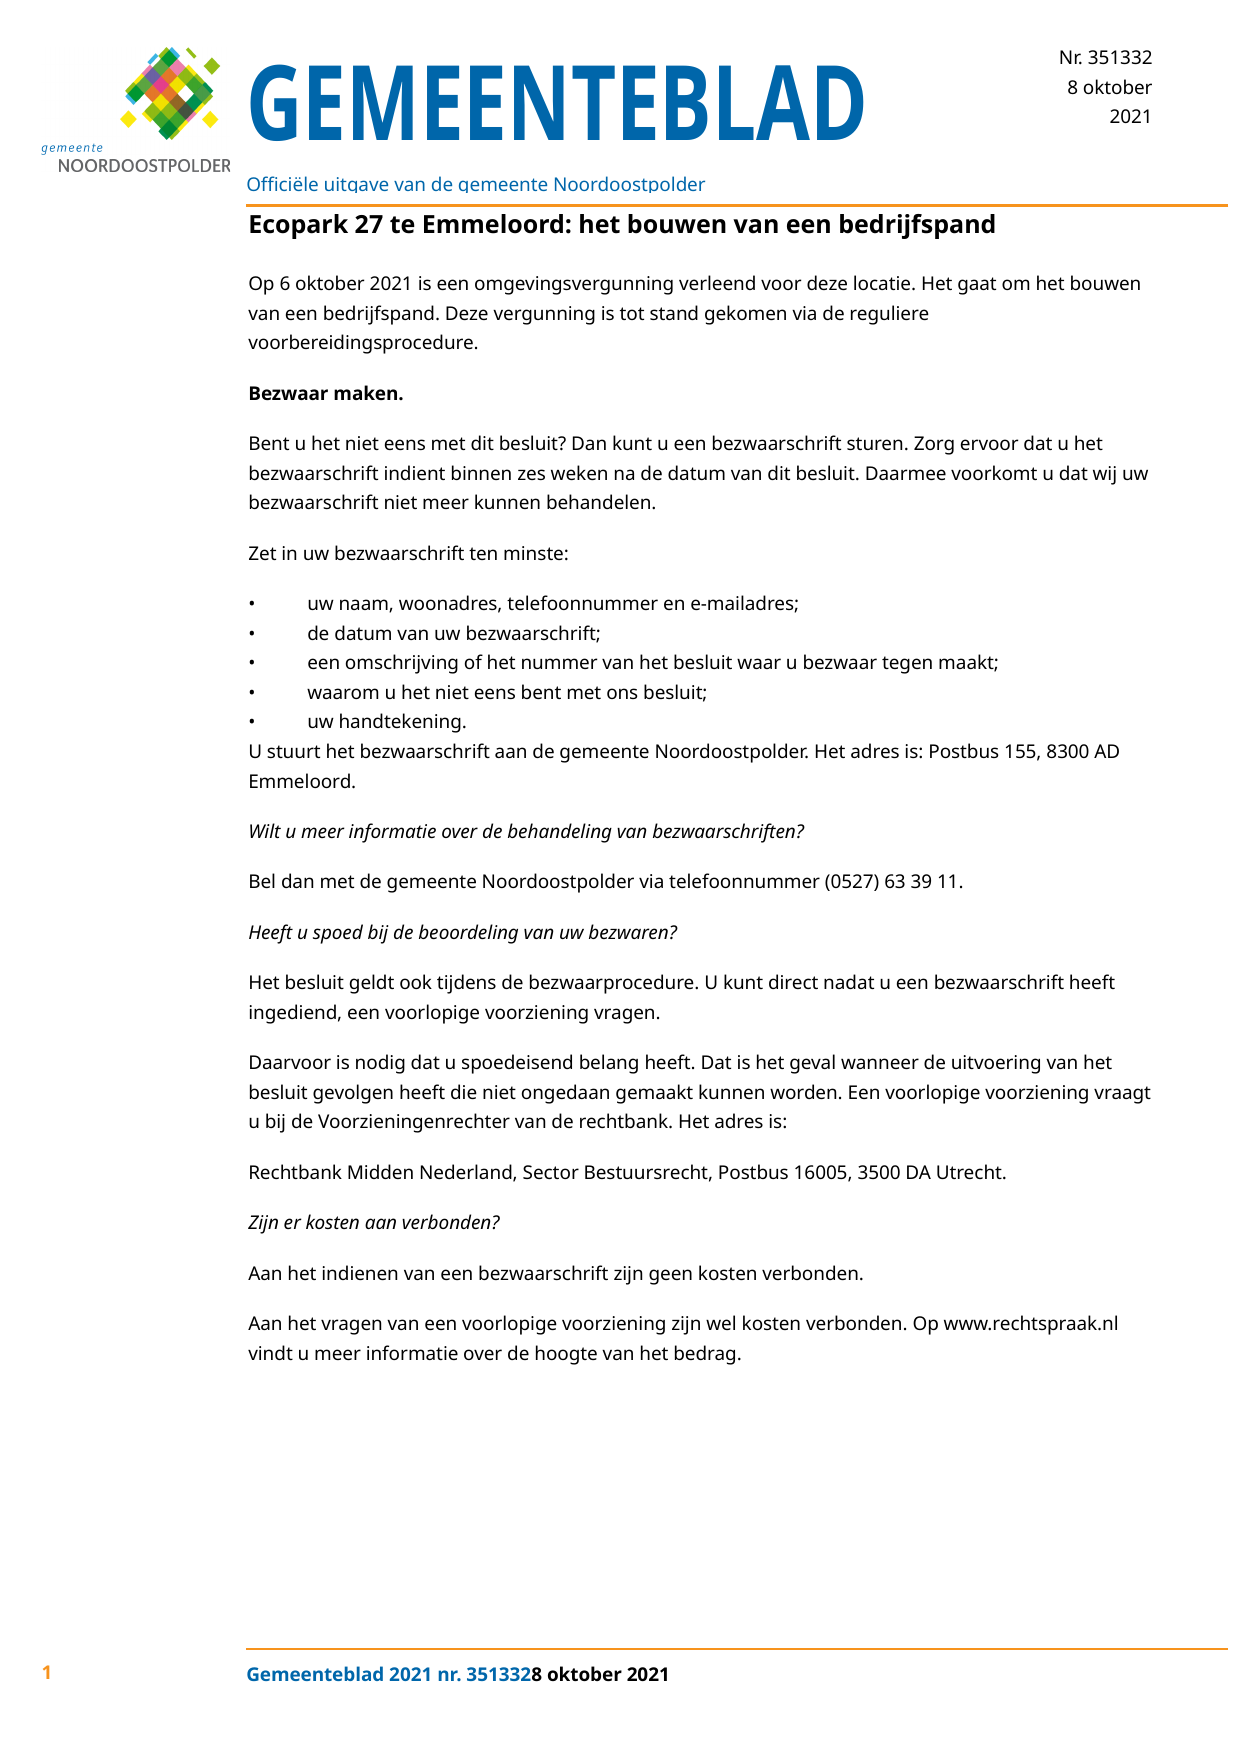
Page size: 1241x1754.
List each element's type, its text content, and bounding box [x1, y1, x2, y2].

text Aan het vragen van een voorlopige voorziening zijn wel kosten verbonden. Op www.rechtspraak.nl vindt u meer informatie over de hoogte van het bedrag. [248, 1310, 1152, 1366]
list uw naam, woonadres, telefoonnummer en e-mailadres; [248, 590, 1152, 616]
text Bezwaar maken. [248, 380, 1152, 406]
text Zet in uw bezwaarschrift ten minste: [248, 540, 1152, 566]
text Op 6 oktober 2021 is een omgevingsvergunning verleend voor deze locatie. Het gaat om het bouwen van een bedrijfspand. Deze vergunning is tot stand gekomen via de reguliere voorbereidingsprocedure. [248, 270, 1152, 355]
text Daarvoor is nodig dat u spoedeisend belang heeft. Dat is het geval wanneer de uitvoering van het besluit gevolgen heeft die niet ongedaan gemaakt kunnen worden. Een voorlopige voorziening vraagt u bij de Voorzieningenrechter van de rechtbank. Het adres is: [248, 1049, 1152, 1134]
text Rechtbank Midden Nederland, Sector Bestuursrecht, Postbus 16005, 3500 DA Utrecht. [248, 1159, 1152, 1185]
text Heeft u spoed bij de beoordeling van uw bezwaren? [248, 919, 1152, 945]
text Bel dan met de gemeente Noordoostpolder via telefoonnummer (0527) 63 39 11. [248, 869, 1152, 894]
list waarom u het niet eens bent met ons besluit; [248, 679, 1152, 705]
text Wilt u meer informatie over de behandeling van bezwaarschriften? [248, 818, 1152, 844]
text Zijn er kosten aan verbonden? [248, 1209, 1152, 1235]
list de datum van uw bezwaarschrift; [248, 620, 1152, 646]
picture [41, 47, 231, 172]
list uw handtekening. [248, 709, 1152, 734]
text U stuurt het bezwaarschrift aan de gemeente Noordoostpolder. Het adres is: Postbus 155, 8300 AD Emmeloord. [248, 738, 1152, 793]
text Bent u het niet eens met dit besluit? Dan kunt u een bezwaarschrift sturen. Zorg ervoor dat u het bezwaarschrift indient binnen zes weken na de datum van dit besluit. Daarmee voorkomt u dat wij uw bezwaarschrift niet meer kunnen behandelen. [248, 430, 1152, 515]
text Het besluit geldt ook tijdens de bezwaarprocedure. U kunt direct nadat u een bezwaarschrift heeft ingediend, een voorlopige voorziening vragen. [248, 969, 1152, 1025]
text Ecopark 27 te Emmeloord: het bouwen van een bedrijfspand [248, 207, 1152, 241]
text Aan het indienen van een bezwaarschrift zijn geen kosten verbonden. [248, 1260, 1152, 1286]
list een omschrijving of het nummer van het besluit waar u bezwaar tegen maakt; [248, 649, 1152, 675]
